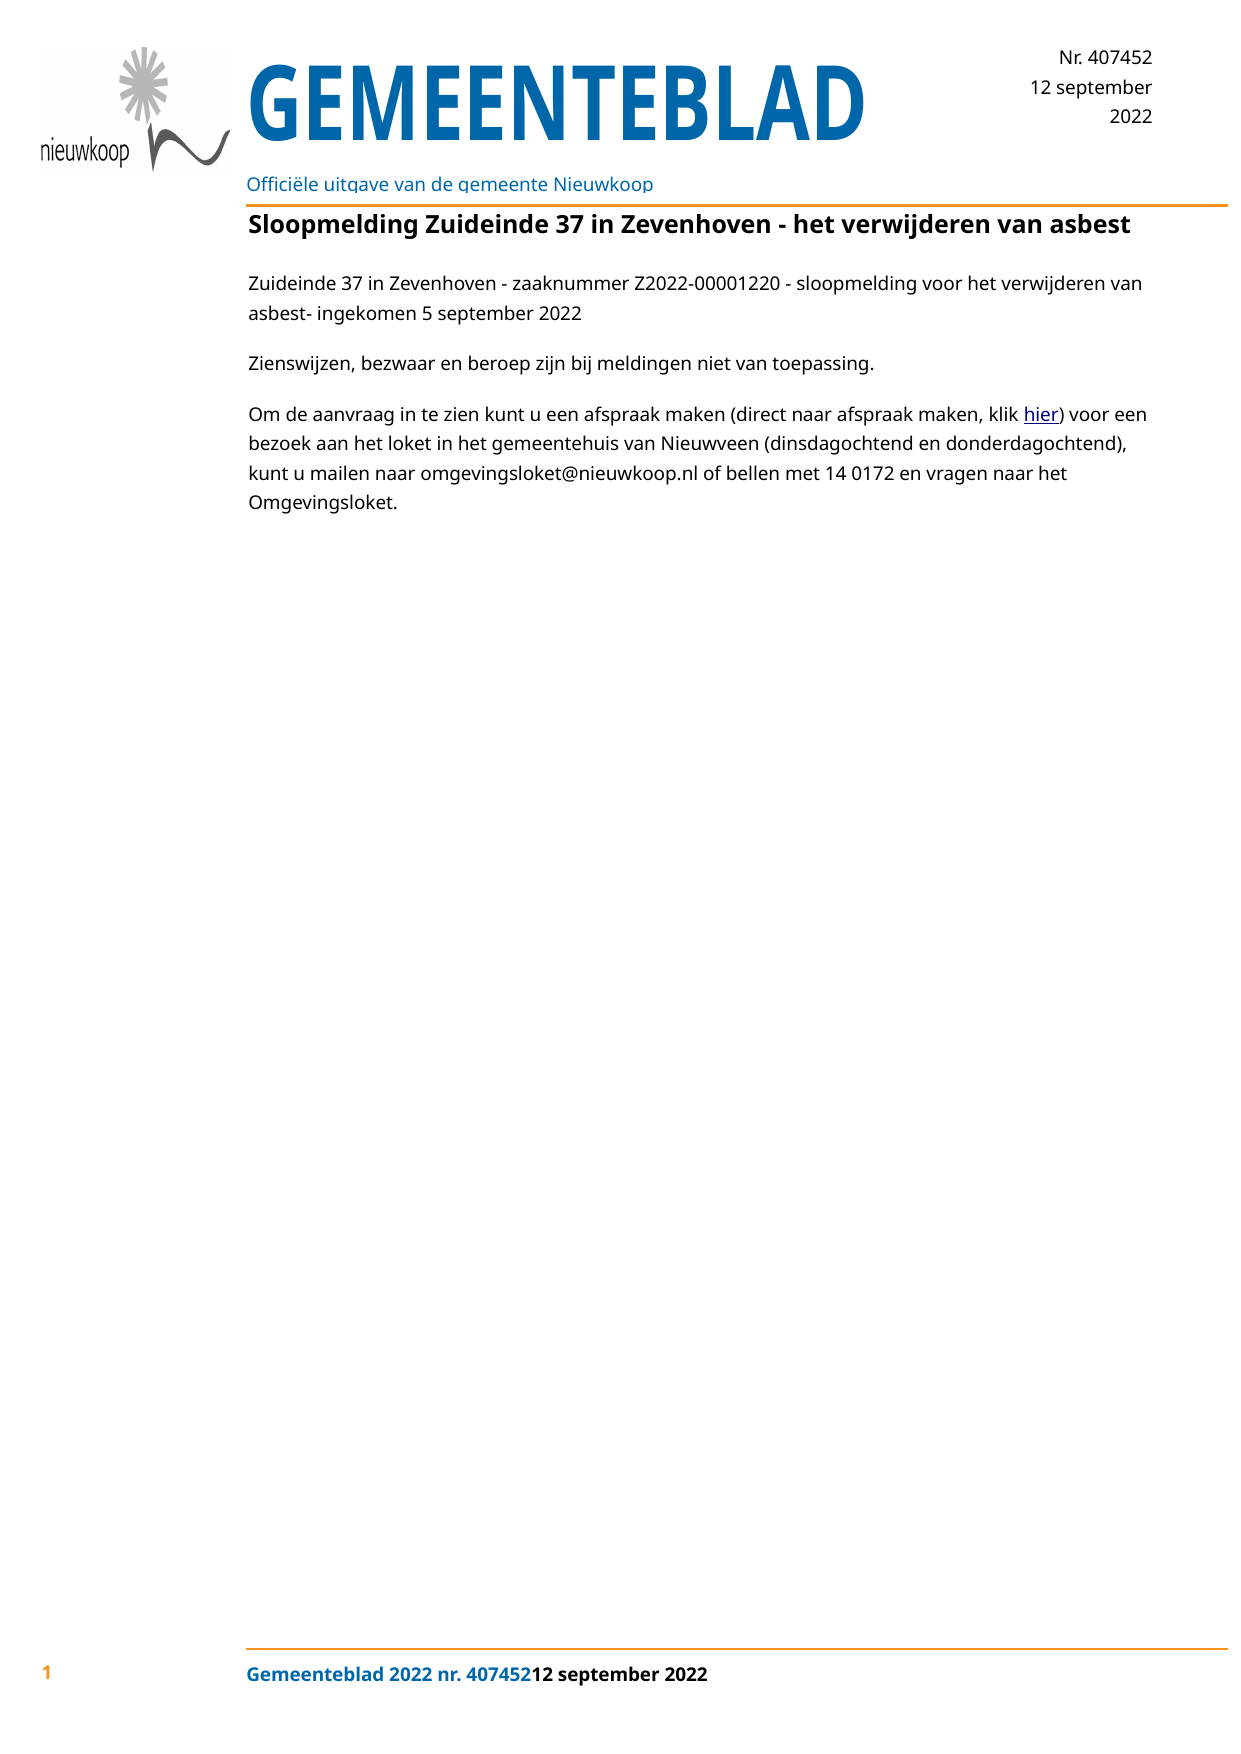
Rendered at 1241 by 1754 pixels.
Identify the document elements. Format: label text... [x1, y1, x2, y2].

text Sloopmelding Zuideinde 37 in Zevenhoven - het verwijderen van asbest [248, 207, 1152, 241]
text Zienswijzen, bezwaar en beroep zijn bij meldingen niet van toepassing. [248, 350, 1152, 376]
picture [41, 47, 231, 172]
text Zuideinde 37 in Zevenhoven - zaaknummer Z2022-00001220 - sloopmelding voor het verwijderen van asbest- ingekomen 5 september 2022 [248, 270, 1152, 326]
text Om de aanvraag in te zien kunt u een afspraak maken (direct naar afspraak maken, klik hier) voor een bezoek aan het loket in het gemeentehuis van Nieuwveen (dinsdagochtend en donderdagochtend), kunt u mailen naar omgevingsloket@nieuwkoop.nl of bellen met 14 0172 en vragen naar het Omgevingsloket. [248, 401, 1152, 515]
